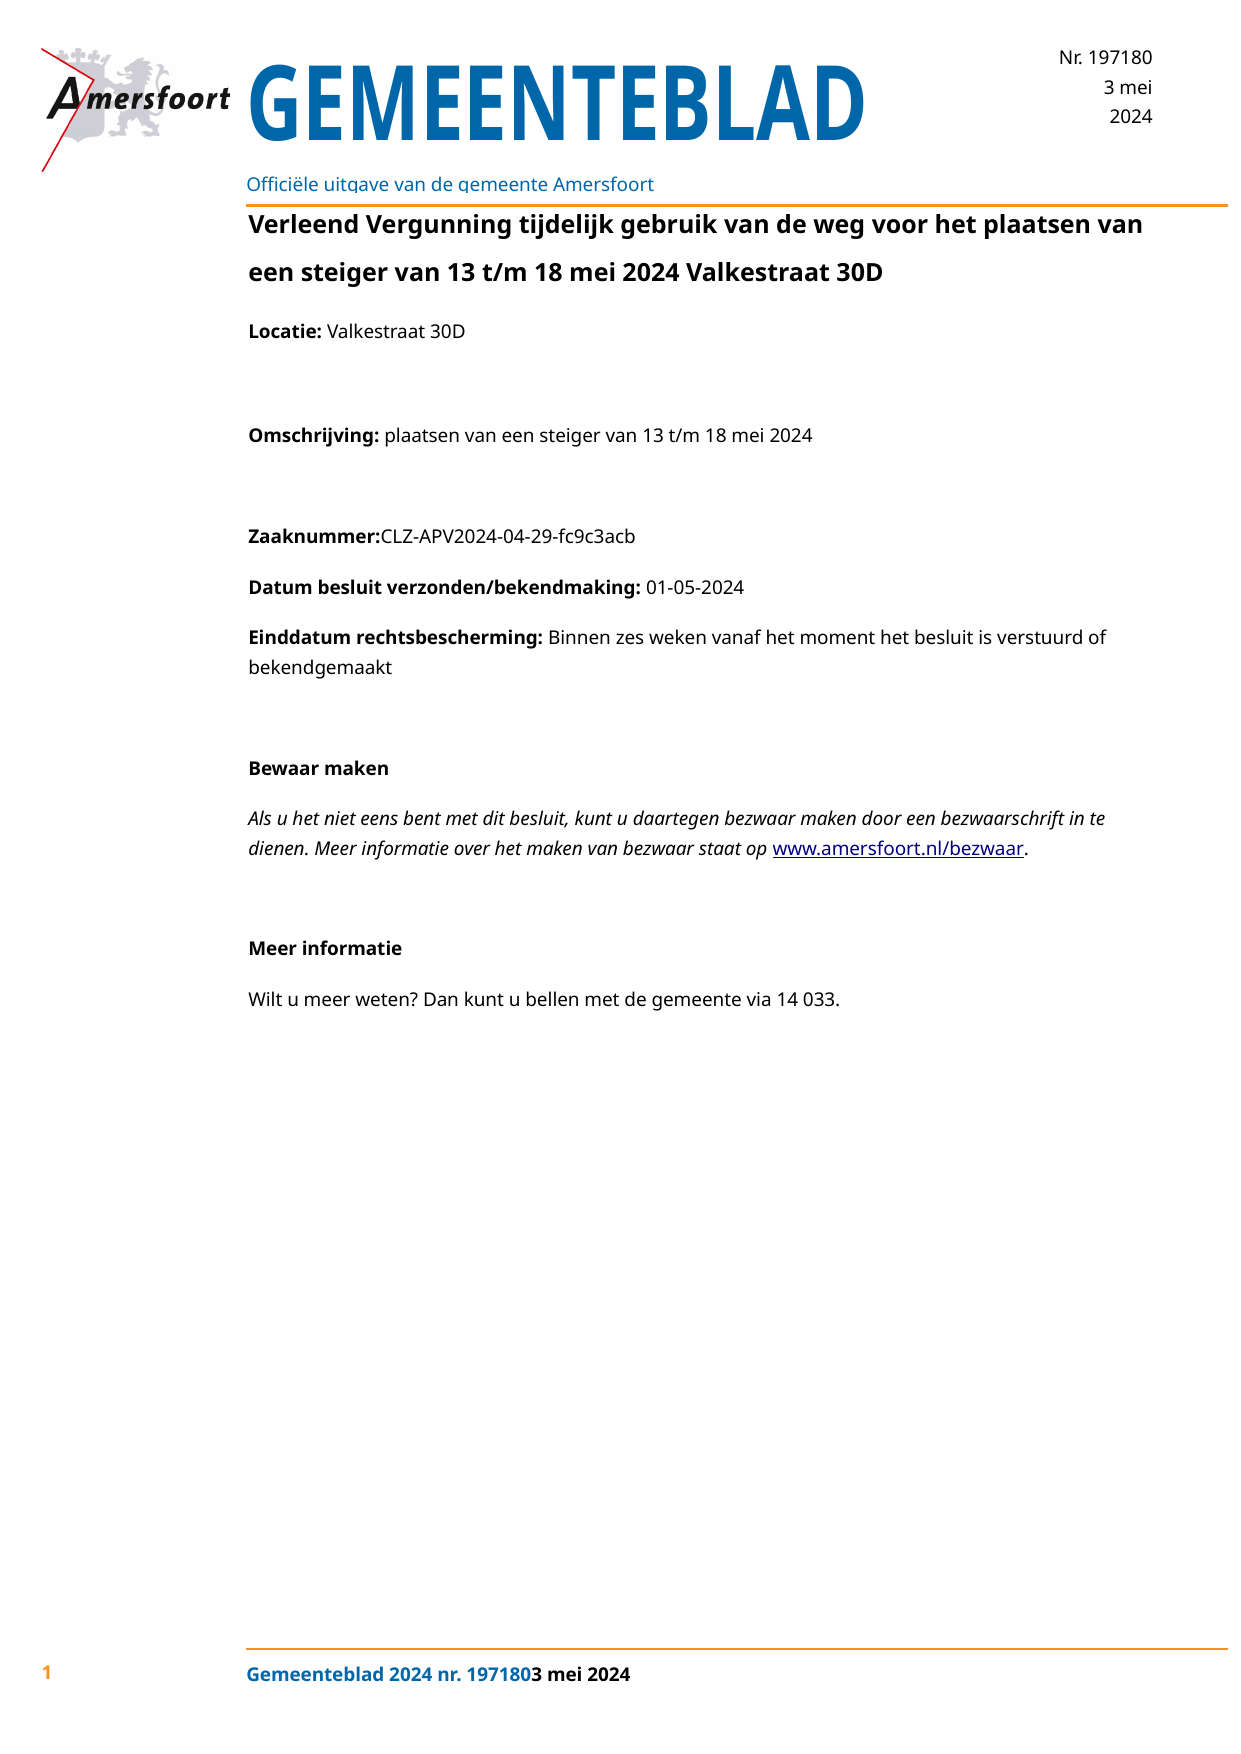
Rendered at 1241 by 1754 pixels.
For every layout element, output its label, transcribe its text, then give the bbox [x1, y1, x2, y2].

text Verleend Vergunning tijdelijk gebruik van de weg voor het plaatsen van een steiger van 13 t/m 18 mei 2024 Valkestraat 30D [248, 207, 1152, 288]
text Einddatum rechtsbescherming: Binnen zes weken vanaf het moment het besluit is verstuurd of bekendgemaakt [248, 624, 1152, 680]
text Bewaar maken [248, 755, 1152, 781]
text Locatie: Valkestraat 30D [248, 318, 1152, 344]
text Wilt u meer weten? Dan kunt u bellen met de gemeente via 14 033. [248, 986, 1152, 1012]
text Datum besluit verzonden/bekendmaking: 01-05-2024 [248, 574, 1152, 600]
text ﻿Omschrijving: plaatsen van een steiger van 13 t/m 18 mei 2024 [248, 419, 1152, 448]
text Meer informatie [248, 936, 1152, 961]
text Als u het niet eens bent met dit besluit, kunt u daartegen bezwaar maken door een bezwaarschrift in te dienen. Meer informatie over het maken van bezwaar staat op www.amersfoort.nl/bezwaar. [248, 805, 1152, 861]
picture [41, 47, 231, 172]
text Zaaknummer:CLZ-APV2024-04-29-fc9c3acb [248, 523, 1152, 549]
